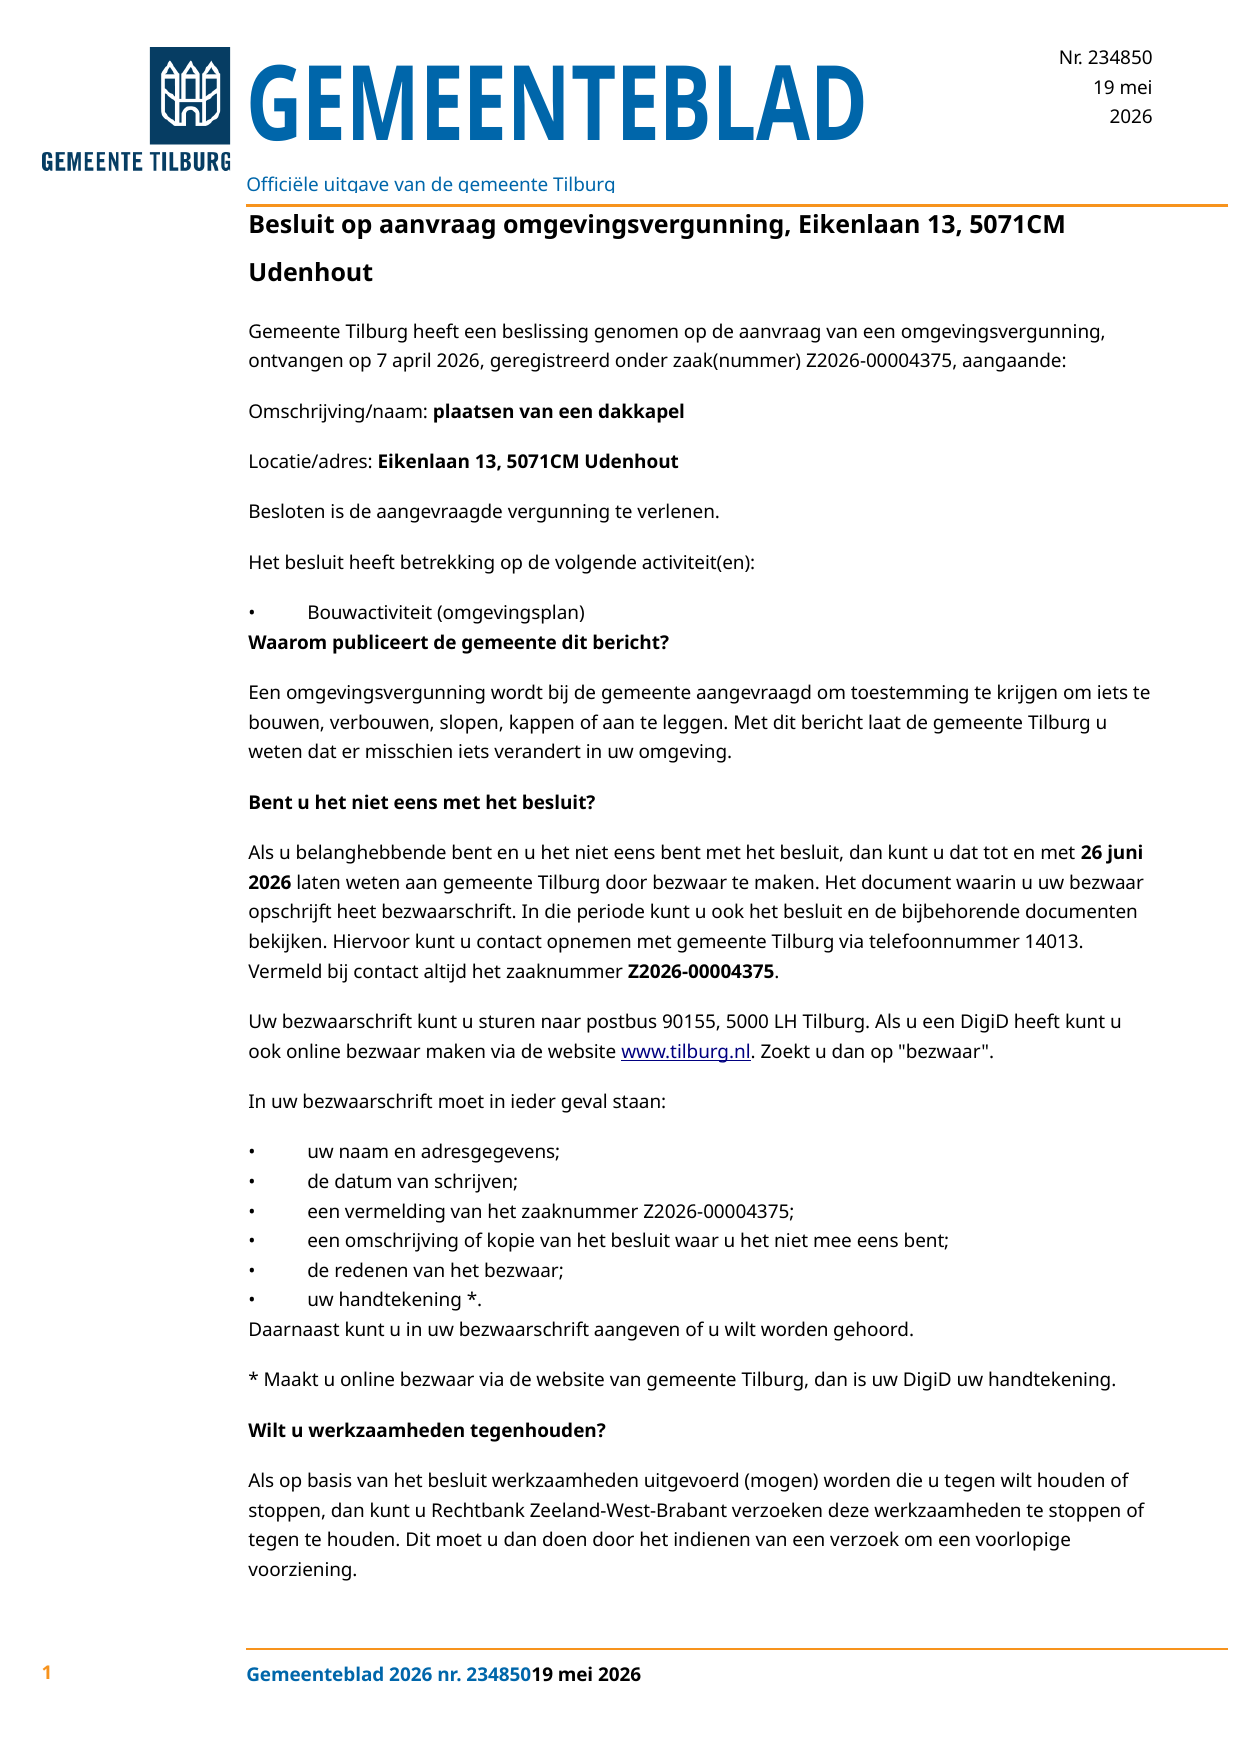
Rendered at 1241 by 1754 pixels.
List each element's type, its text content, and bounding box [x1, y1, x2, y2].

text Gemeente Tilburg heeft een beslissing genomen op de aanvraag van een omgevingsvergunning, ontvangen op 7 april 2026, geregistreerd onder zaak(nummer) Z2026-00004375, aangaande: [248, 318, 1152, 373]
text Omschrijving/naam: plaatsen van een dakkapel [248, 398, 1152, 424]
text Wilt u werkzaamheden tegenhouden? [248, 1417, 1152, 1443]
text Waarom publiceert de gemeente dit bericht? [248, 629, 1152, 655]
text Besluit op aanvraag omgevingsvergunning, Eikenlaan 13, 5071CM Udenhout [248, 207, 1152, 288]
text Uw bezwaarschrift kunt u sturen naar postbus 90155, 5000 LH Tilburg. Als u een DigiD heeft kunt u ook online bezwaar maken via de website www.tilburg.nl. Zoekt u dan op "bezwaar". [248, 1008, 1152, 1064]
list de datum van schrijven; [248, 1168, 1152, 1194]
list een vermelding van het zaaknummer Z2026-00004375; [248, 1198, 1152, 1224]
text Locatie/adres: Eikenlaan 13, 5071CM Udenhout [248, 448, 1152, 474]
text * Maakt u online bezwaar via de website van gemeente Tilburg, dan is uw DigiD uw handtekening. [248, 1367, 1152, 1392]
list uw handtekening *. [248, 1287, 1152, 1312]
text Bent u het niet eens met het besluit? [248, 789, 1152, 815]
list een omschrijving of kopie van het besluit waar u het niet mee eens bent; [248, 1227, 1152, 1253]
text Een omgevingsvergunning wordt bij de gemeente aangevraagd om toestemming te krijgen om iets te bouwen, verbouwen, slopen, kappen of aan te leggen. Met dit bericht laat de gemeente Tilburg u weten dat er misschien iets verandert in uw omgeving. [248, 679, 1152, 764]
text In uw bezwaarschrift moet in ieder geval staan: [248, 1088, 1152, 1114]
picture [41, 47, 231, 172]
text Als u belanghebbende bent en u het niet eens bent met het besluit, dan kunt u dat tot en met 26 juni 2026 laten weten aan gemeente Tilburg door bezwaar te maken. Het document waarin u uw bezwaar opschrijft heet bezwaarschrift. In die periode kunt u ook het besluit en de bijbehorende documenten bekijken. Hiervoor kunt u contact opnemen met gemeente Tilburg via telefoonnummer 14013. Vermeld bij contact altijd het zaaknummer Z2026-00004375. [248, 839, 1152, 984]
text Het besluit heeft betrekking op de volgende activiteit(en): [248, 549, 1152, 575]
list Bouwactiviteit (omgevingsplan) [248, 599, 1152, 625]
list de redenen van het bezwaar; [248, 1257, 1152, 1283]
list uw naam en adresgegevens; [248, 1139, 1152, 1164]
text Als op basis van het besluit werkzaamheden uitgevoerd (mogen) worden die u tegen wilt houden of stoppen, dan kunt u Rechtbank Zeeland-West-Brabant verzoeken deze werkzaamheden te stoppen of tegen te houden. Dit moet u dan doen door het indienen van een verzoek om een voorlopige voorziening. [248, 1467, 1152, 1582]
text Besloten is de aangevraagde vergunning te verlenen. [248, 499, 1152, 524]
text Daarnaast kunt u in uw bezwaarschrift aangeven of u wilt worden gehoord. [248, 1316, 1152, 1342]
